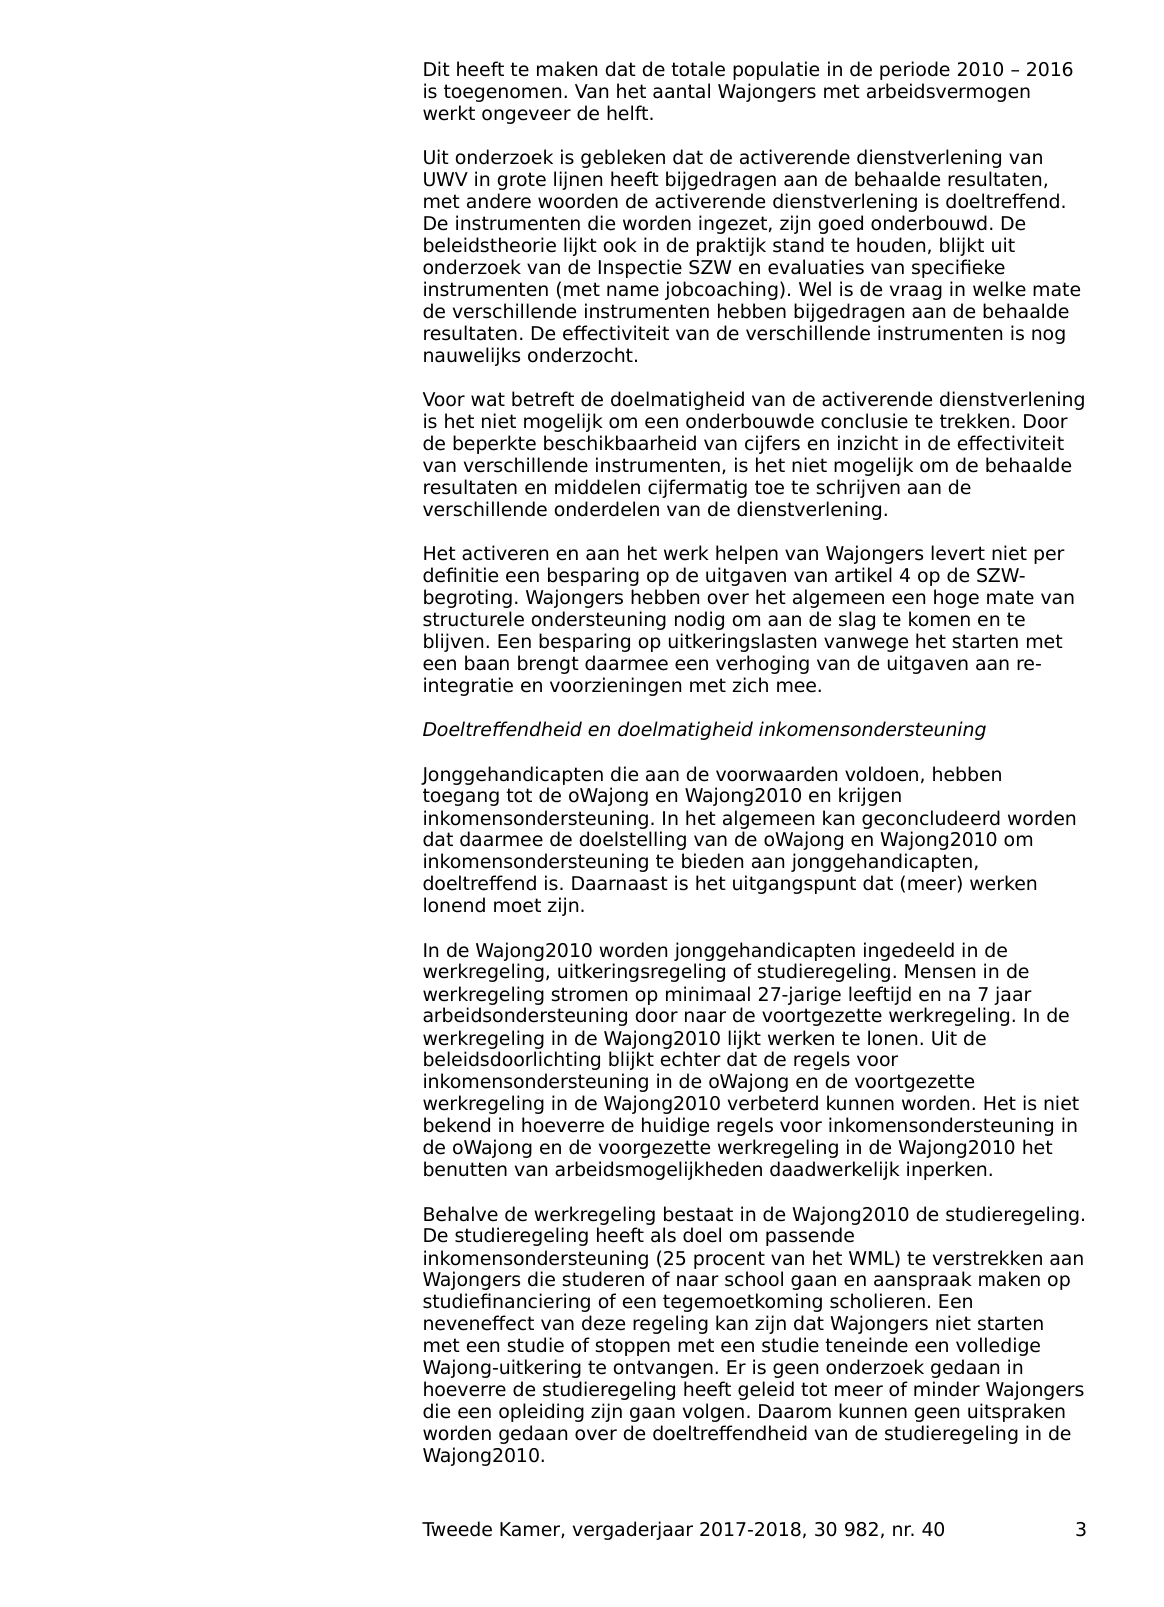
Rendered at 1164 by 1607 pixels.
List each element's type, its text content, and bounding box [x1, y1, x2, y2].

text Jonggehandicapten die aan de voorwaarden voldoen, hebben toegang tot de oWajong en Wajong2010 en krijgen inkomensondersteuning. In het algemeen kan geconcludeerd worden dat daarmee de doelstelling van de oWajong en Wajong2010 om inkomensondersteuning te bieden aan jonggehandicapten, doeltreffend is. Daarnaast is het uitgangspunt dat (meer) werken lonend moet zijn. [422, 763, 1087, 917]
text Dit heeft te maken dat de totale populatie in de periode 2010 – 2016 is toegenomen. Van het aantal Wajongers met arbeidsvermogen werkt ongeveer de helft. [422, 59, 1087, 125]
text Het activeren en aan het werk helpen van Wajongers levert niet per definitie een besparing op de uitgaven van artikel 4 op de SZW-begroting. Wajongers hebben over het algemeen een hoge mate van structurele ondersteuning nodig om aan de slag te komen en te blijven. Een besparing op uitkeringslasten vanwege het starten met een baan brengt daarmee een verhoging van de uitgaven aan re-integratie en voorzieningen met zich mee. [422, 543, 1087, 697]
text In de Wajong2010 worden jonggehandicapten ingedeeld in de werkregeling, uitkeringsregeling of studieregeling. Mensen in de werkregeling stromen op minimaal 27-jarige leeftijd en na 7 jaar arbeidsondersteuning door naar de voortgezette werkregeling. In de werkregeling in de Wajong2010 lijkt werken te lonen. Uit de beleidsdoorlichting blijkt echter dat de regels voor inkomensondersteuning in de oWajong en de voortgezette werkregeling in de Wajong2010 verbeterd kunnen worden. Het is niet bekend in hoeverre de huidige regels voor inkomensondersteuning in de oWajong en de voorgezette werkregeling in de Wajong2010 het benutten van arbeidsmogelijkheden daadwerkelijk inperken. [422, 939, 1087, 1181]
subtitle Doeltreffendheid en doelmatigheid inkomensondersteuning [422, 719, 1087, 741]
text Voor wat betreft de doelmatigheid van de activerende dienstverlening is het niet mogelijk om een onderbouwde conclusie te trekken. Door de beperkte beschikbaarheid van cijfers en inzicht in de effectiviteit van verschillende instrumenten, is het niet mogelijk om de behaalde resultaten en middelen cijfermatig toe te schrijven aan de verschillende onderdelen van de dienstverlening. [422, 389, 1087, 521]
text Uit onderzoek is gebleken dat de activerende dienstverlening van UWV in grote lijnen heeft bijgedragen aan de behaalde resultaten, met andere woorden de activerende dienstverlening is doeltreffend. De instrumenten die worden ingezet, zijn goed onderbouwd. De beleidstheorie lijkt ook in de praktijk stand te houden, blijkt uit onderzoek van de Inspectie SZW en evaluaties van specifieke instrumenten (met name jobcoaching). Wel is de vraag in welke mate de verschillende instrumenten hebben bijgedragen aan de behaalde resultaten. De effectiviteit van de verschillende instrumenten is nog nauwelijks onderzocht. [422, 147, 1087, 367]
text Behalve de werkregeling bestaat in de Wajong2010 de studieregeling. De studieregeling heeft als doel om passende inkomensondersteuning (25 procent van het WML) te verstrekken aan Wajongers die studeren of naar school gaan en aanspraak maken op studiefinanciering of een tegemoetkoming scholieren. Een neveneffect van deze regeling kan zijn dat Wajongers niet starten met een studie of stoppen met een studie teneinde een volledige Wajong-uitkering te ontvangen. Er is geen onderzoek gedaan in hoeverre de studieregeling heeft geleid tot meer of minder Wajongers die een opleiding zijn gaan volgen. Daarom kunnen geen uitspraken worden gedaan over de doeltreffendheid van de studieregeling in de Wajong2010. [422, 1203, 1087, 1467]
